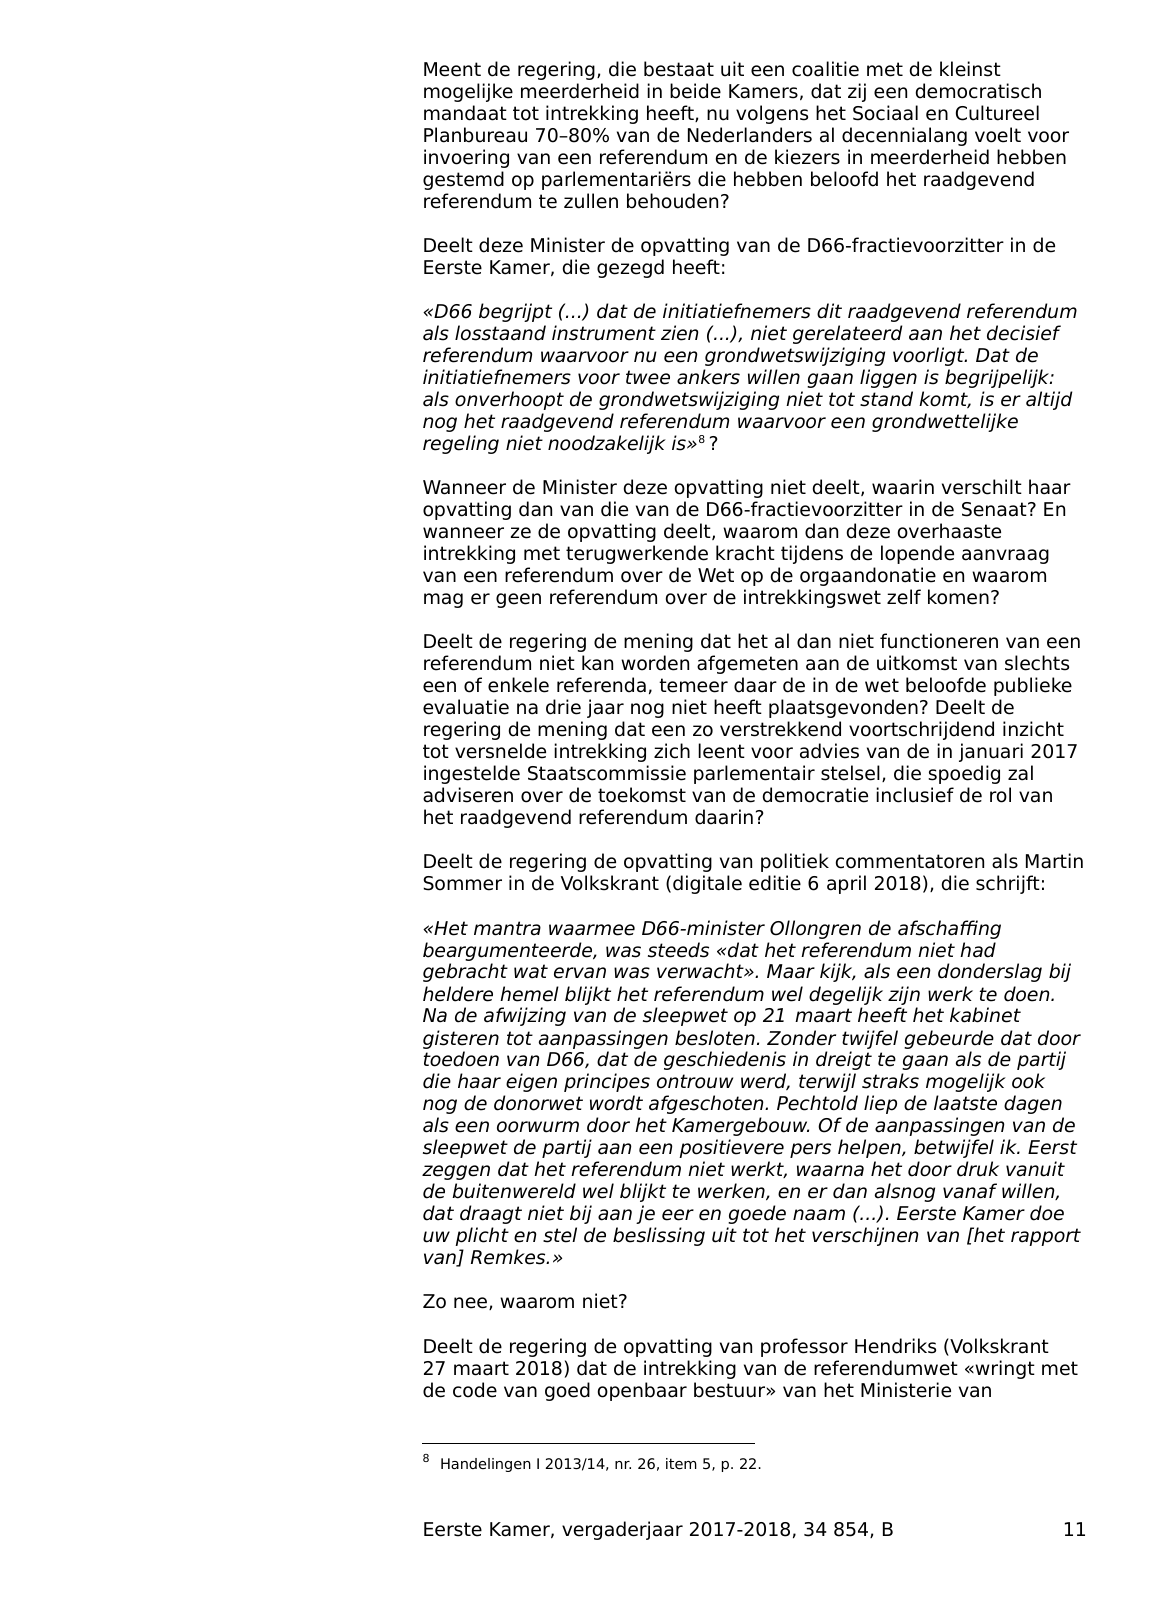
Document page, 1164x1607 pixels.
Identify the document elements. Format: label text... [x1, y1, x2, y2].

text Wanneer de Minister deze opvatting niet deelt, waarin verschilt haar opvatting dan van die van de D66-fractievoorzitter in de Senaat? En wanneer ze de opvatting deelt, waarom dan deze overhaaste intrekking met terugwerkende kracht tijdens de lopende aanvraag van een referendum over de Wet op de orgaandonatie en waarom mag er geen referendum over de intrekkingswet zelf komen? [422, 477, 1087, 609]
text Meent de regering, die bestaat uit een coalitie met de kleinst mogelijke meerderheid in beide Kamers, dat zij een democratisch mandaat tot intrekking heeft, nu volgens het Sociaal en Cultureel Planbureau 70–80% van de Nederlanders al decennialang voelt voor invoering van een referendum en de kiezers in meerderheid hebben gestemd op parlementariërs die hebben beloofd het raadgevend referendum te zullen behouden? [422, 59, 1087, 213]
text Deelt deze Minister de opvatting van de D66-fractievoorzitter in de Eerste Kamer, die gezegd heeft: [422, 235, 1087, 279]
text Deelt de regering de mening dat het al dan niet functioneren van een referendum niet kan worden afgemeten aan de uitkomst van slechts een of enkele referenda, temeer daar de in de wet beloofde publieke evaluatie na drie jaar nog niet heeft plaatsgevonden? Deelt de regering de mening dat een zo verstrekkend voortschrijdend inzicht tot versnelde intrekking zich leent voor advies van de in januari 2017 ingestelde Staatscommissie parlementair stelsel, die spoedig zal adviseren over de toekomst van de democratie inclusief de rol van het raadgevend referendum daarin? [422, 631, 1087, 829]
text Handelingen I 2013/14, nr. 26, item 5, p. 22. [422, 1452, 1087, 1474]
text Deelt de regering de opvatting van professor Hendriks (Volkskrant 27 maart 2018) dat de intrekking van de referendumwet «wringt met de code van goed openbaar bestuur» van het Ministerie van [422, 1336, 1087, 1401]
text Zo nee, waarom niet? [422, 1291, 1087, 1313]
text «D66 begrijpt (...) dat de initiatiefnemers dit raadgevend referendum als losstaand instrument zien (...), niet gerelateerd aan het decisief referendum waarvoor nu een grondwetswijziging voorligt. Dat de initiatiefnemers voor twee ankers willen gaan liggen is begrijpelijk: als onverhoopt de grondwetswijziging niet tot stand komt, is er altijd nog het raadgevend referendum waarvoor een grondwettelijke regeling niet noodzakelijk is»? [422, 301, 1087, 455]
text «Het mantra waarmee D66-minister Ollongren de afschaffing beargumenteerde, was steeds «dat het referendum niet had gebracht wat ervan was verwacht». Maar kijk, als een donderslag bij heldere hemel blijkt het referendum wel degelijk zijn werk te doen. Na de afwijzing van de sleepwet op 21 maart heeft het kabinet gisteren tot aanpassingen besloten. Zonder twijfel gebeurde dat door toedoen van D66, dat de geschiedenis in dreigt te gaan als de partij die haar eigen principes ontrouw werd, terwijl straks mogelijk ook nog de donorwet wordt afgeschoten. Pechtold liep de laatste dagen als een oorwurm door het Kamergebouw. Of de aanpassingen van de sleepwet de partij aan een positievere pers helpen, betwijfel ik. Eerst zeggen dat het referendum niet werkt, waarna het door druk vanuit de buitenwereld wel blijkt te werken, en er dan alsnog vanaf willen, dat draagt niet bij aan je eer en goede naam (...). Eerste Kamer doe uw plicht en stel de beslissing uit tot het verschijnen van [het rapport van] Remkes.» [422, 917, 1087, 1269]
text Deelt de regering de opvatting van politiek commentatoren als Martin Sommer in de Volkskrant (digitale editie 6 april 2018), die schrijft: [422, 851, 1087, 895]
